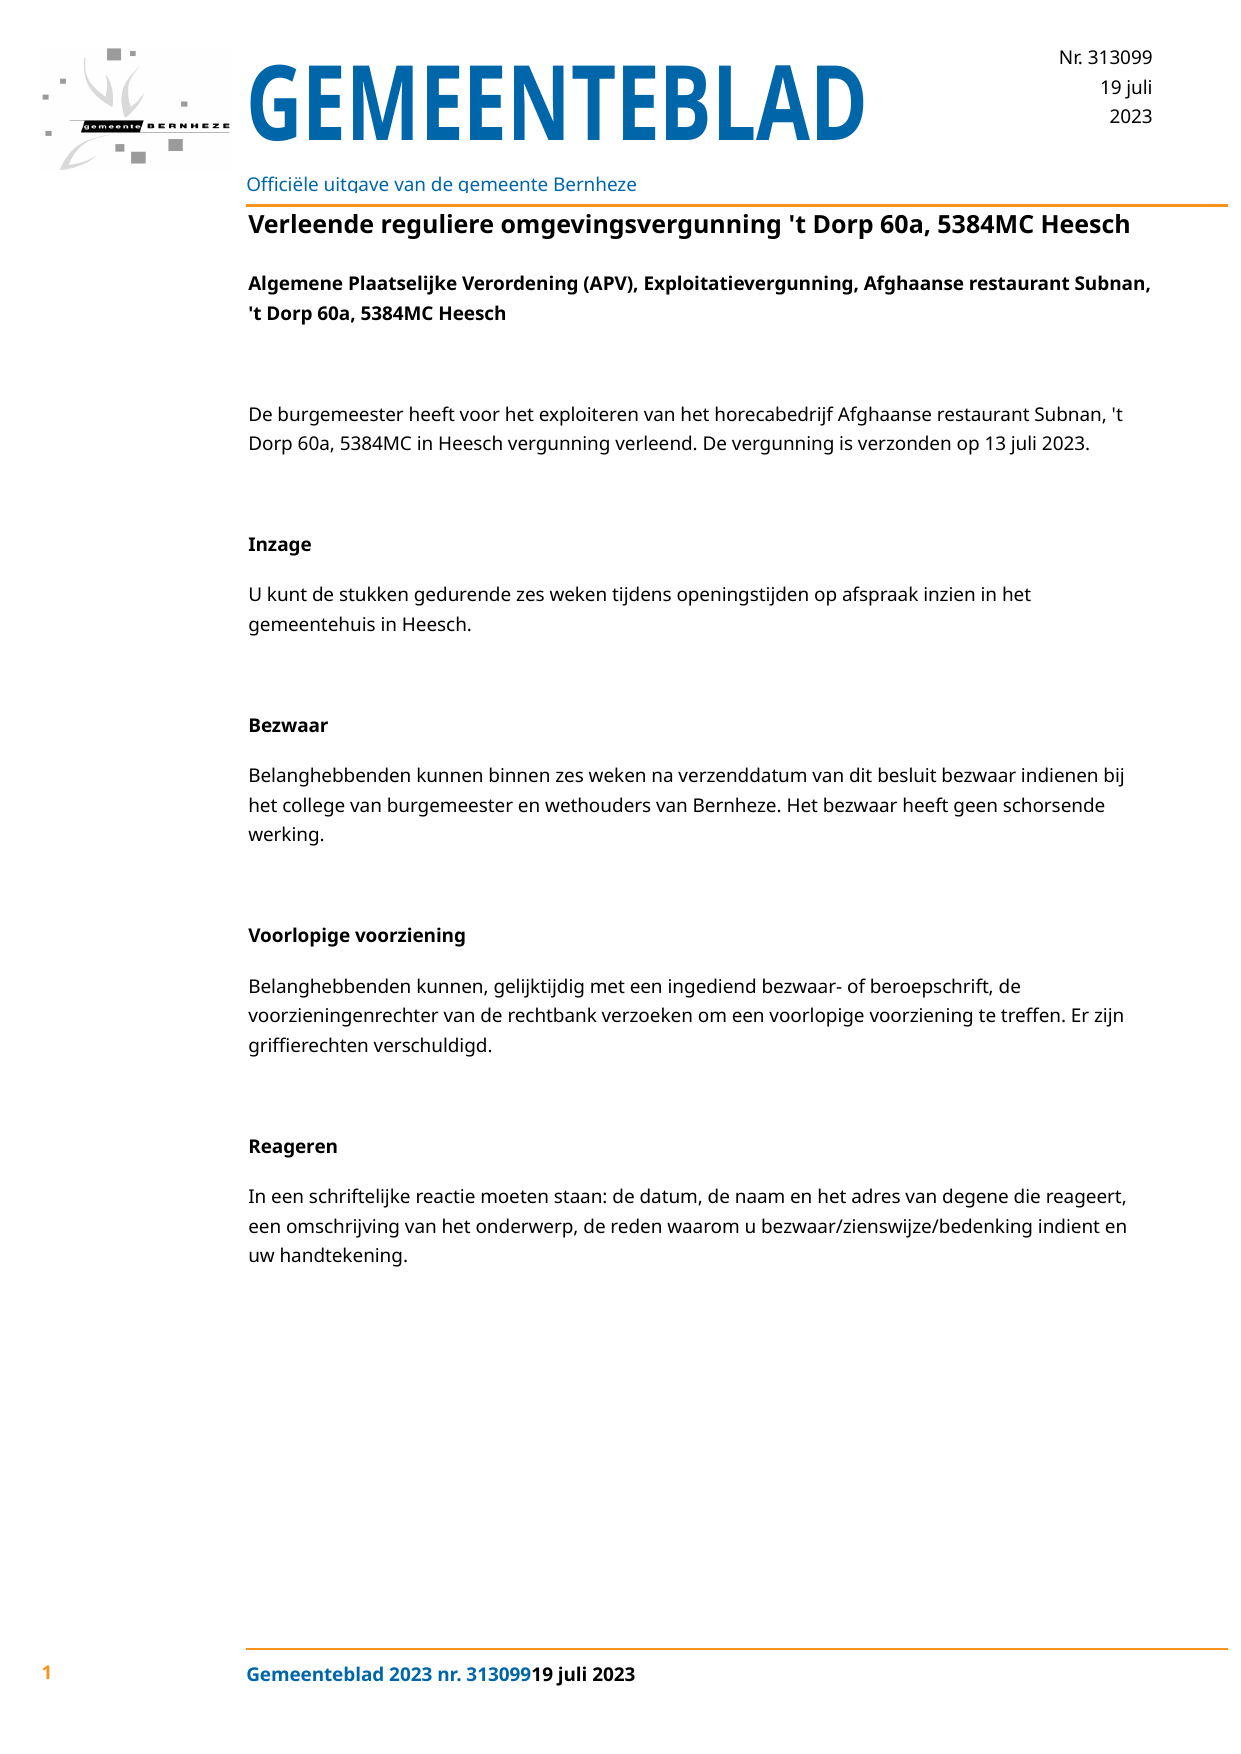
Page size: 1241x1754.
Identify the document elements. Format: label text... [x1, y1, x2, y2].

text In een schriftelijke reactie moeten staan: de datum, de naam en het adres van degene die reageert, een omschrijving van het onderwerp, de reden waarom u bezwaar/zienswijze/bedenking indient en uw handtekening. [248, 1183, 1152, 1268]
text Belanghebbenden kunnen binnen zes weken na verzenddatum van dit besluit bezwaar indienen bij het college van burgemeester en wethouders van Bernheze. Het bezwaar heeft geen schorsende werking. [248, 762, 1152, 847]
text U kunt de stukken gedurende zes weken tijdens openingstijden op afspraak inzien in het gemeentehuis in Heesch. [248, 582, 1152, 637]
text Bezwaar [248, 712, 1152, 738]
picture [41, 47, 231, 172]
text Belanghebbenden kunnen, gelijktijdig met een ingediend bezwaar- of beroepschrift, de voorzieningenrechter van de rechtbank verzoeken om een voorlopige voorziening te treffen. Er zijn griffierechten verschuldigd. [248, 973, 1152, 1058]
text Verleende reguliere omgevingsvergunning 't Dorp 60a, 5384MC Heesch [248, 207, 1152, 241]
text Voorlopige voorziening [248, 922, 1152, 948]
text Algemene Plaatselijke Verordening (APV), Exploitatievergunning, Afghaanse restaurant Subnan, 't Dorp 60a, 5384MC Heesch [248, 270, 1152, 326]
text Reageren [248, 1133, 1152, 1158]
text De burgemeester heeft voor het exploiteren van het horecabedrijf Afghaanse restaurant Subnan, 't Dorp 60a, 5384MC in Heesch vergunning verleend. De vergunning is verzonden op 13 juli 2023. [248, 401, 1152, 456]
text Inzage [248, 531, 1152, 557]
